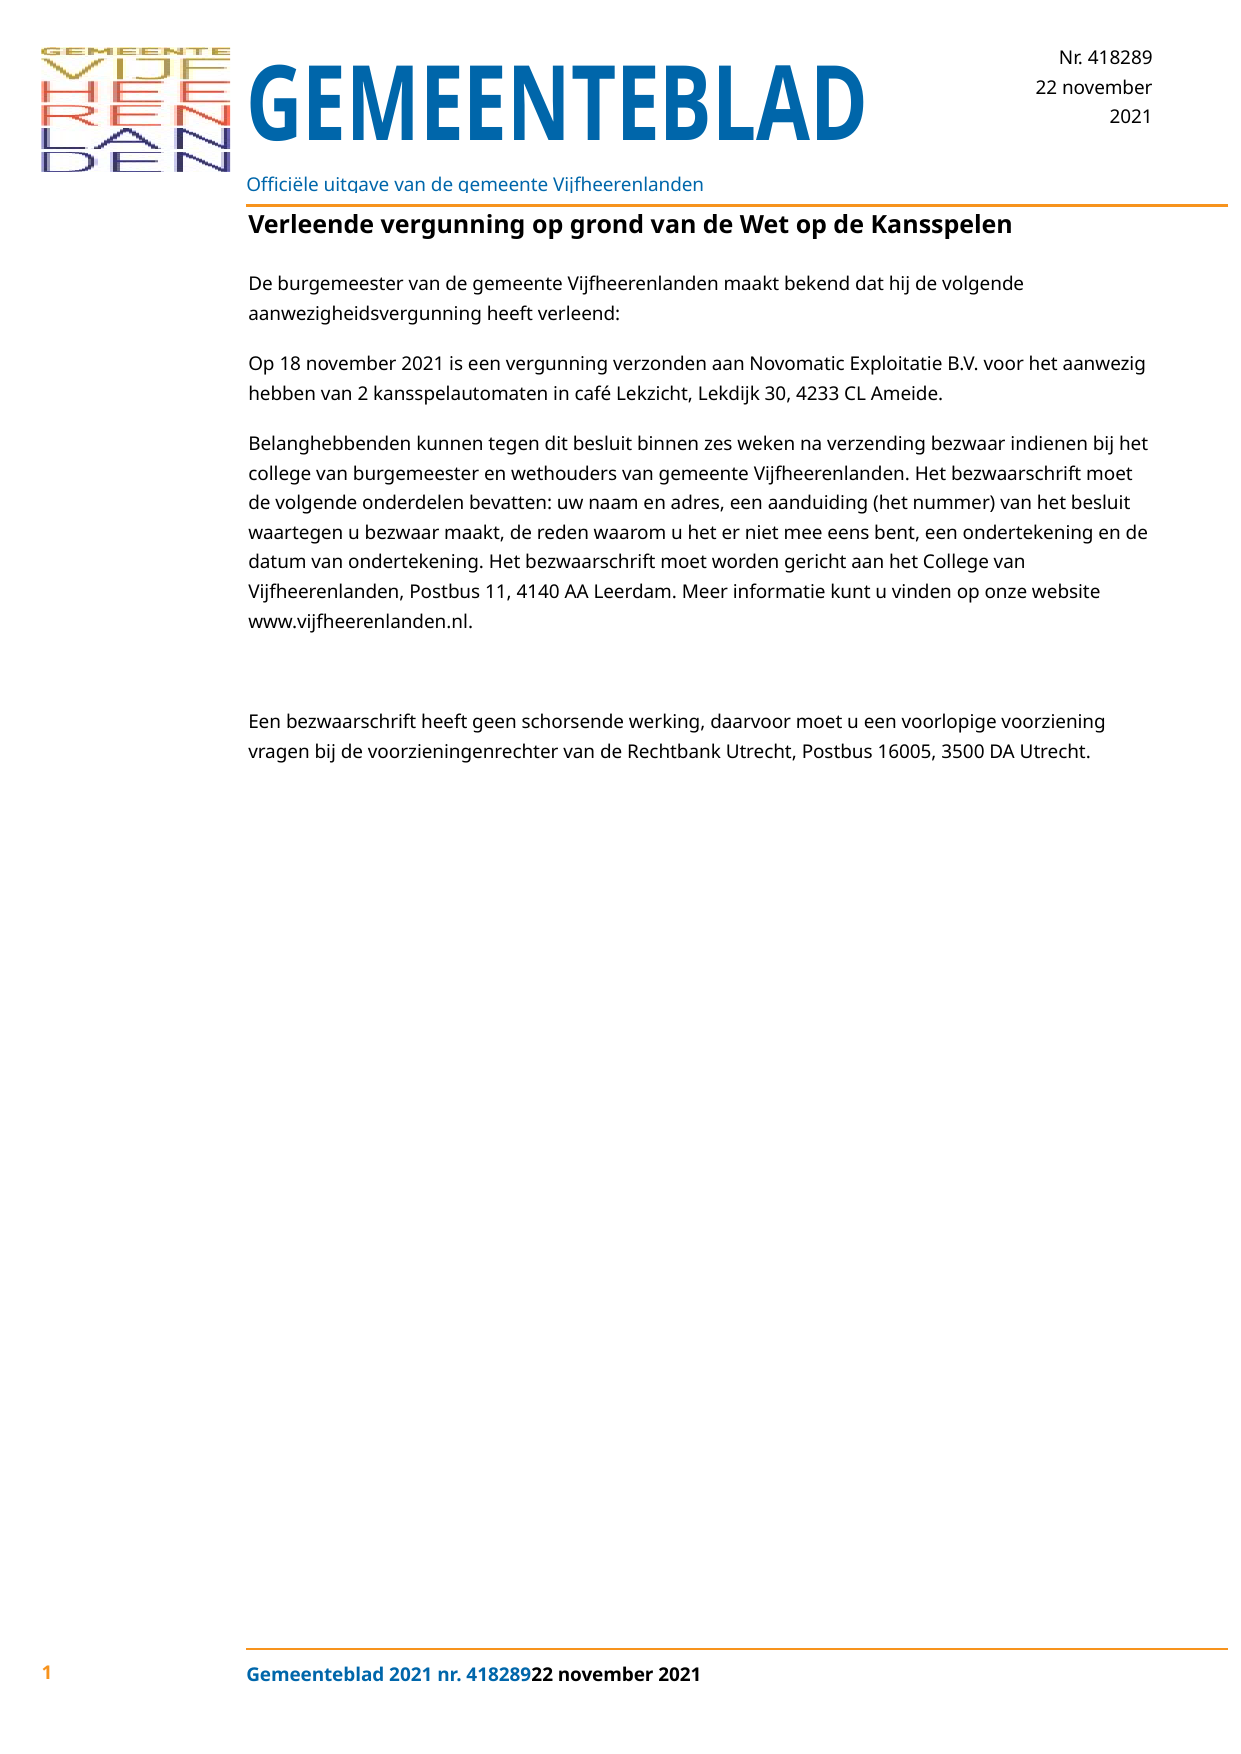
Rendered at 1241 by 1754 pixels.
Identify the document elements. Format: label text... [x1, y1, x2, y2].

text Een bezwaarschrift heeft geen schorsende werking, daarvoor moet u een voorlopige voorziening vragen bij de voorzieningenrechter van de Rechtbank Utrecht, Postbus 16005, 3500 DA Utrecht. [248, 709, 1152, 764]
text Belanghebbenden kunnen tegen dit besluit binnen zes weken na verzending bezwaar indienen bij het college van burgemeester en wethouders van gemeente Vijfheerenlanden. Het bezwaarschrift moet de volgende onderdelen bevatten: uw naam en adres, een aanduiding (het nummer) van het besluit waartegen u bezwaar maakt, de reden waarom u het er niet mee eens bent, een ondertekening en de datum van ondertekening. Het bezwaarschrift moet worden gericht aan het College van Vijfheerenlanden, Postbus 11, 4140 AA Leerdam. Meer informatie kunt u vinden op onze website www.vijfheerenlanden.nl. [248, 430, 1152, 633]
text Op 18 november 2021 is een vergunning verzonden aan Novomatic Exploitatie B.V. voor het aanwezig hebben van 2 kansspelautomaten in café Lekzicht, Lekdijk 30, 4233 CL Ameide. [248, 350, 1152, 406]
picture [41, 47, 231, 172]
text De burgemeester van de gemeente Vijfheerenlanden maakt bekend dat hij de volgende aanwezigheidsvergunning heeft verleend: [248, 270, 1152, 326]
text Verleende vergunning op grond van de Wet op de Kansspelen [248, 207, 1152, 241]
